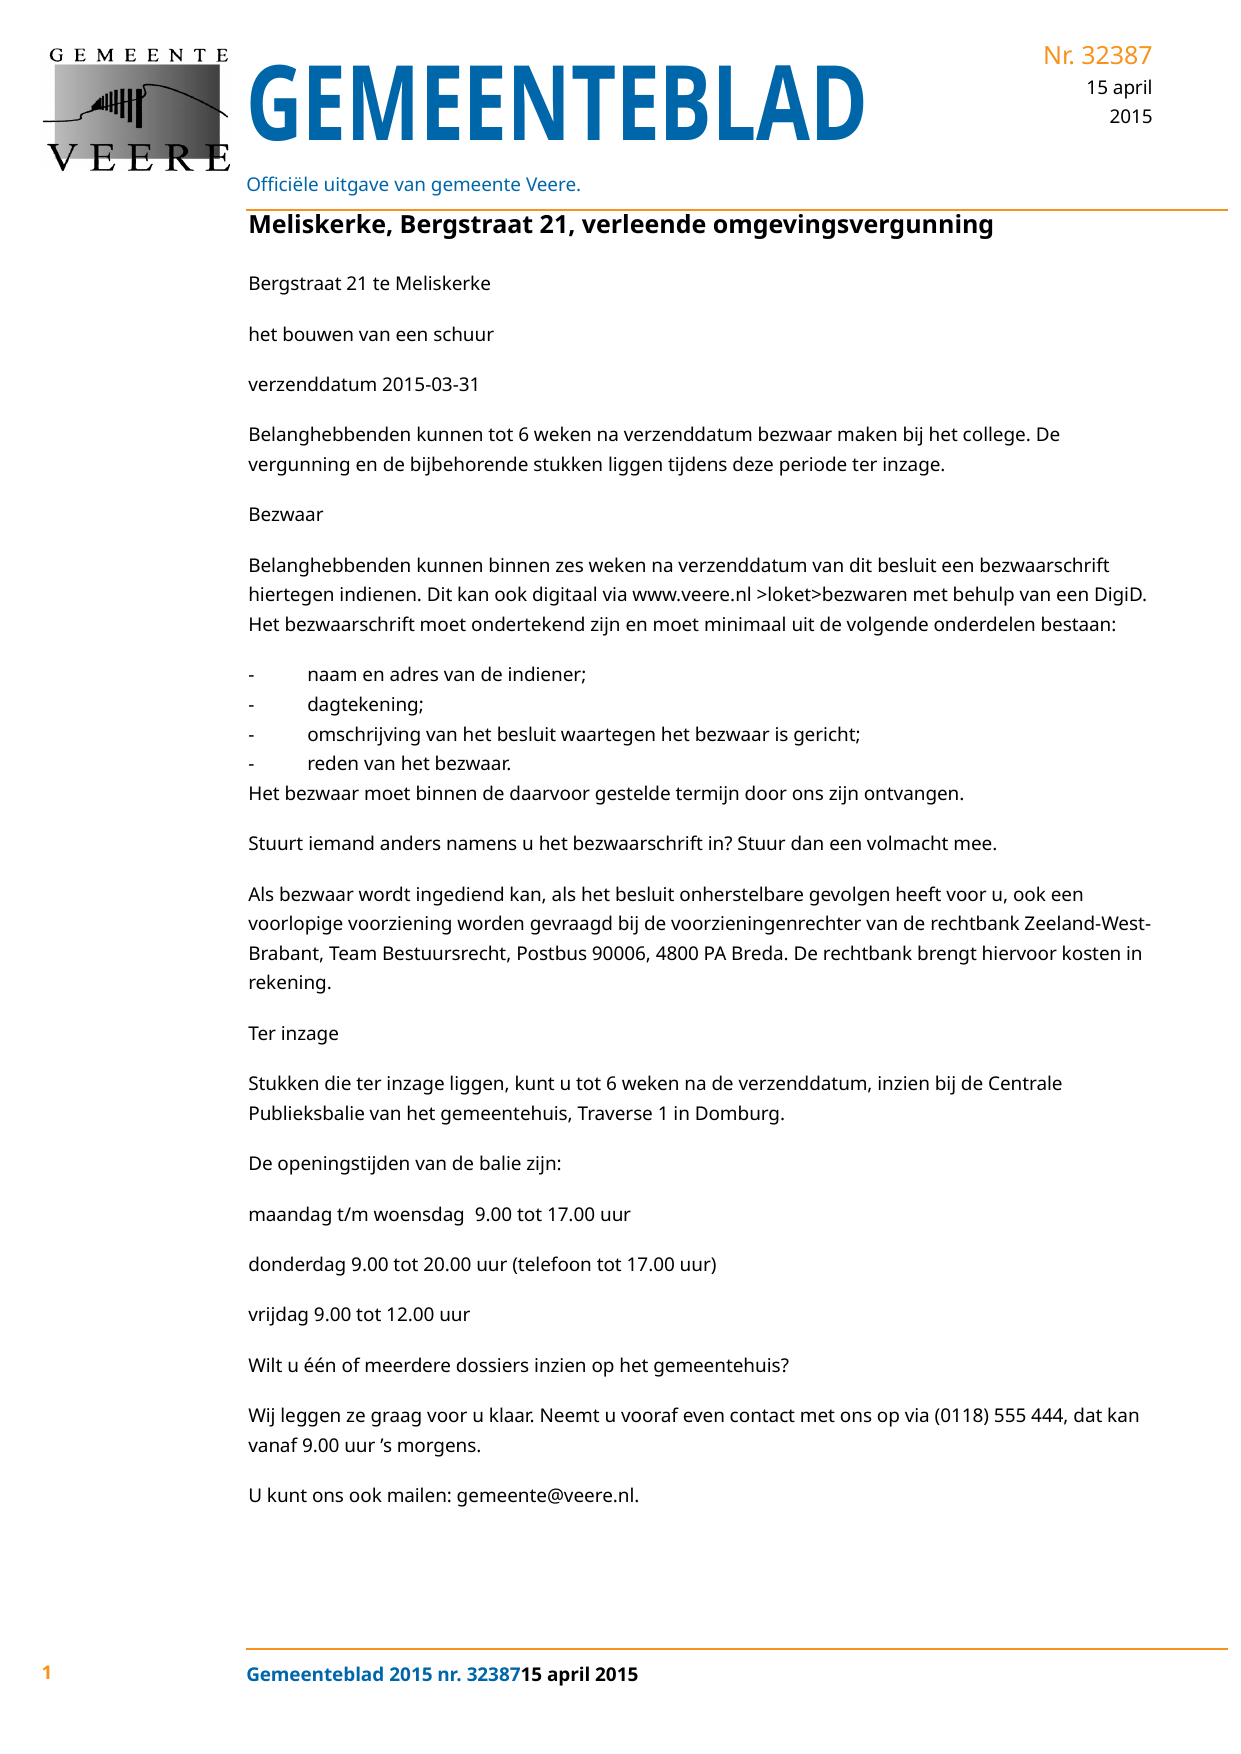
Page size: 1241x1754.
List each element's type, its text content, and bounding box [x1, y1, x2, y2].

text Als bezwaar wordt ingediend kan, als het besluit onherstelbare gevolgen heeft voor u, ook een voorlopige voorziening worden gevraagd bij de voorzieningenrechter van de rechtbank Zeeland-West-Brabant, Team Bestuursrecht, Postbus 90006, 4800 PA Breda. De rechtbank brengt hiervoor kosten in rekening. [248, 881, 1152, 995]
list naam en adres van de indiener; [248, 662, 1152, 687]
text U kunt ons ook mailen: gemeente@veere.nl. [248, 1482, 1152, 1508]
text Bergstraat 21 te Meliskerke [248, 270, 1152, 296]
list reden van het bezwaar. [248, 750, 1152, 776]
text Stukken die ter inzage liggen, kunt u tot 6 weken na de verzenddatum, inzien bij de Centrale Publieksbalie van het gemeentehuis, Traverse 1 in Domburg. [248, 1070, 1152, 1126]
text Wilt u één of meerdere dossiers inzien op het gemeentehuis? [248, 1352, 1152, 1378]
text Belanghebbenden kunnen tot 6 weken na verzenddatum bezwaar maken bij het college. De vergunning en de bijbehorende stukken liggen tijdens deze periode ter inzage. [248, 422, 1152, 477]
text het bouwen van een schuur [248, 321, 1152, 346]
text verzenddatum 2015-03-31 [248, 371, 1152, 397]
text Wij leggen ze graag voor u klaar. Neemt u vooraf even contact met ons op via (0118) 555 444, dat kan vanaf 9.00 uur ’s morgens. [248, 1402, 1152, 1458]
text Belanghebbenden kunnen binnen zes weken na verzenddatum van dit besluit een bezwaarschrift hiertegen indienen. Dit kan ook digitaal via www.veere.nl >loket>bezwaren met behulp van een DigiD. Het bezwaarschrift moet ondertekend zijn en moet minimaal uit de volgende onderdelen bestaan: [248, 552, 1152, 637]
list omschrijving van het besluit waartegen het bezwaar is gericht; [248, 721, 1152, 746]
text donderdag 9.00 tot 20.00 uur (telefoon tot 17.00 uur) [248, 1251, 1152, 1277]
text maandag t/m woensdag 9.00 tot 17.00 uur [248, 1201, 1152, 1226]
text De openingstijden van de balie zijn: [248, 1150, 1152, 1176]
text Ter inzage [248, 1020, 1152, 1046]
text Stuurt iemand anders namens u het bezwaarschrift in? Stuur dan een volmacht mee. [248, 830, 1152, 856]
text vrijdag 9.00 tot 12.00 uur [248, 1302, 1152, 1327]
text Bezwaar [248, 502, 1152, 527]
picture [41, 47, 231, 172]
text Meliskerke, Bergstraat 21, verleende omgevingsvergunning [248, 211, 1152, 241]
text Het bezwaar moet binnen de daarvoor gestelde termijn door ons zijn ontvangen. [248, 780, 1152, 806]
list dagtekening; [248, 691, 1152, 717]
